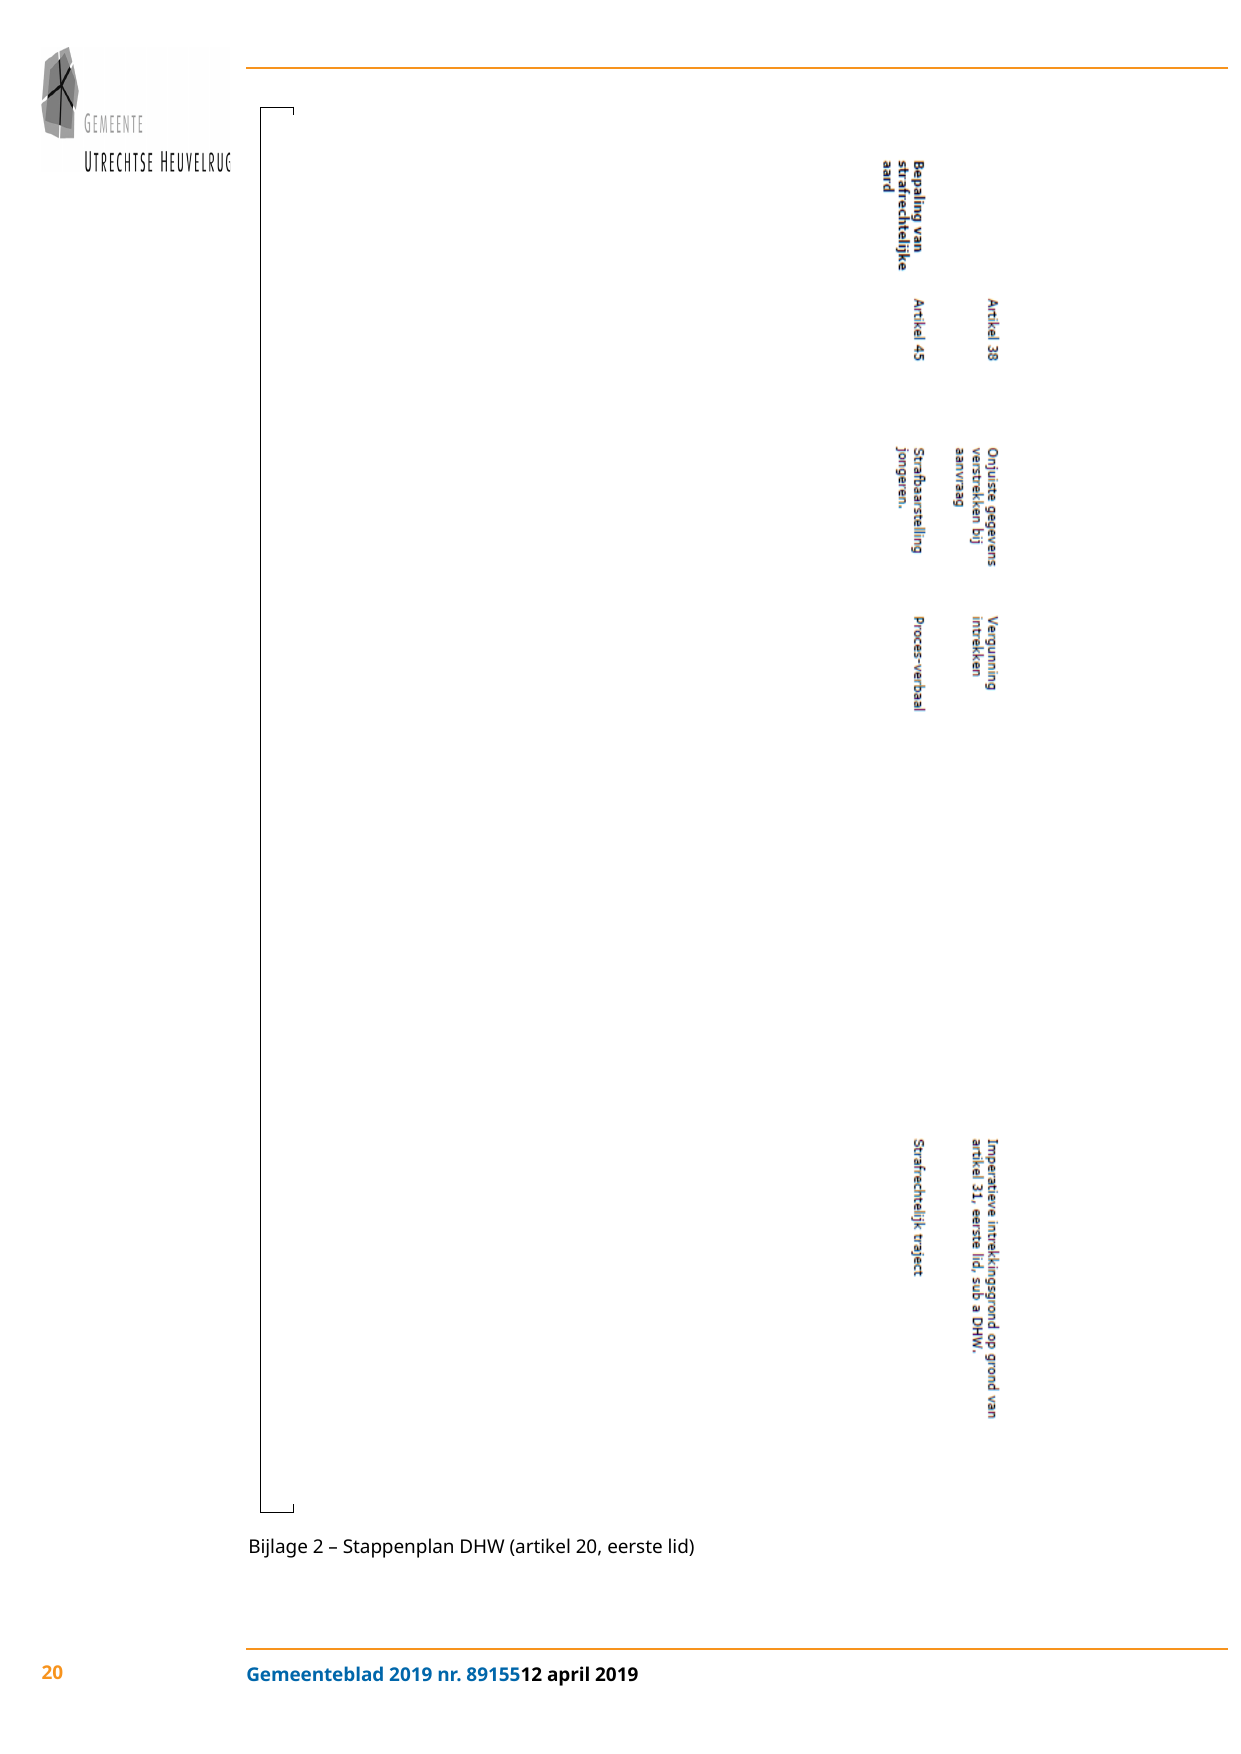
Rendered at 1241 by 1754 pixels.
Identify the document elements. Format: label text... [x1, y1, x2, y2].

picture [41, 47, 231, 172]
text Bijlage 2 – Stappenplan DHW (artikel 20, eerste lid) [248, 1534, 1152, 1559]
picture [268, 115, 1033, 1504]
